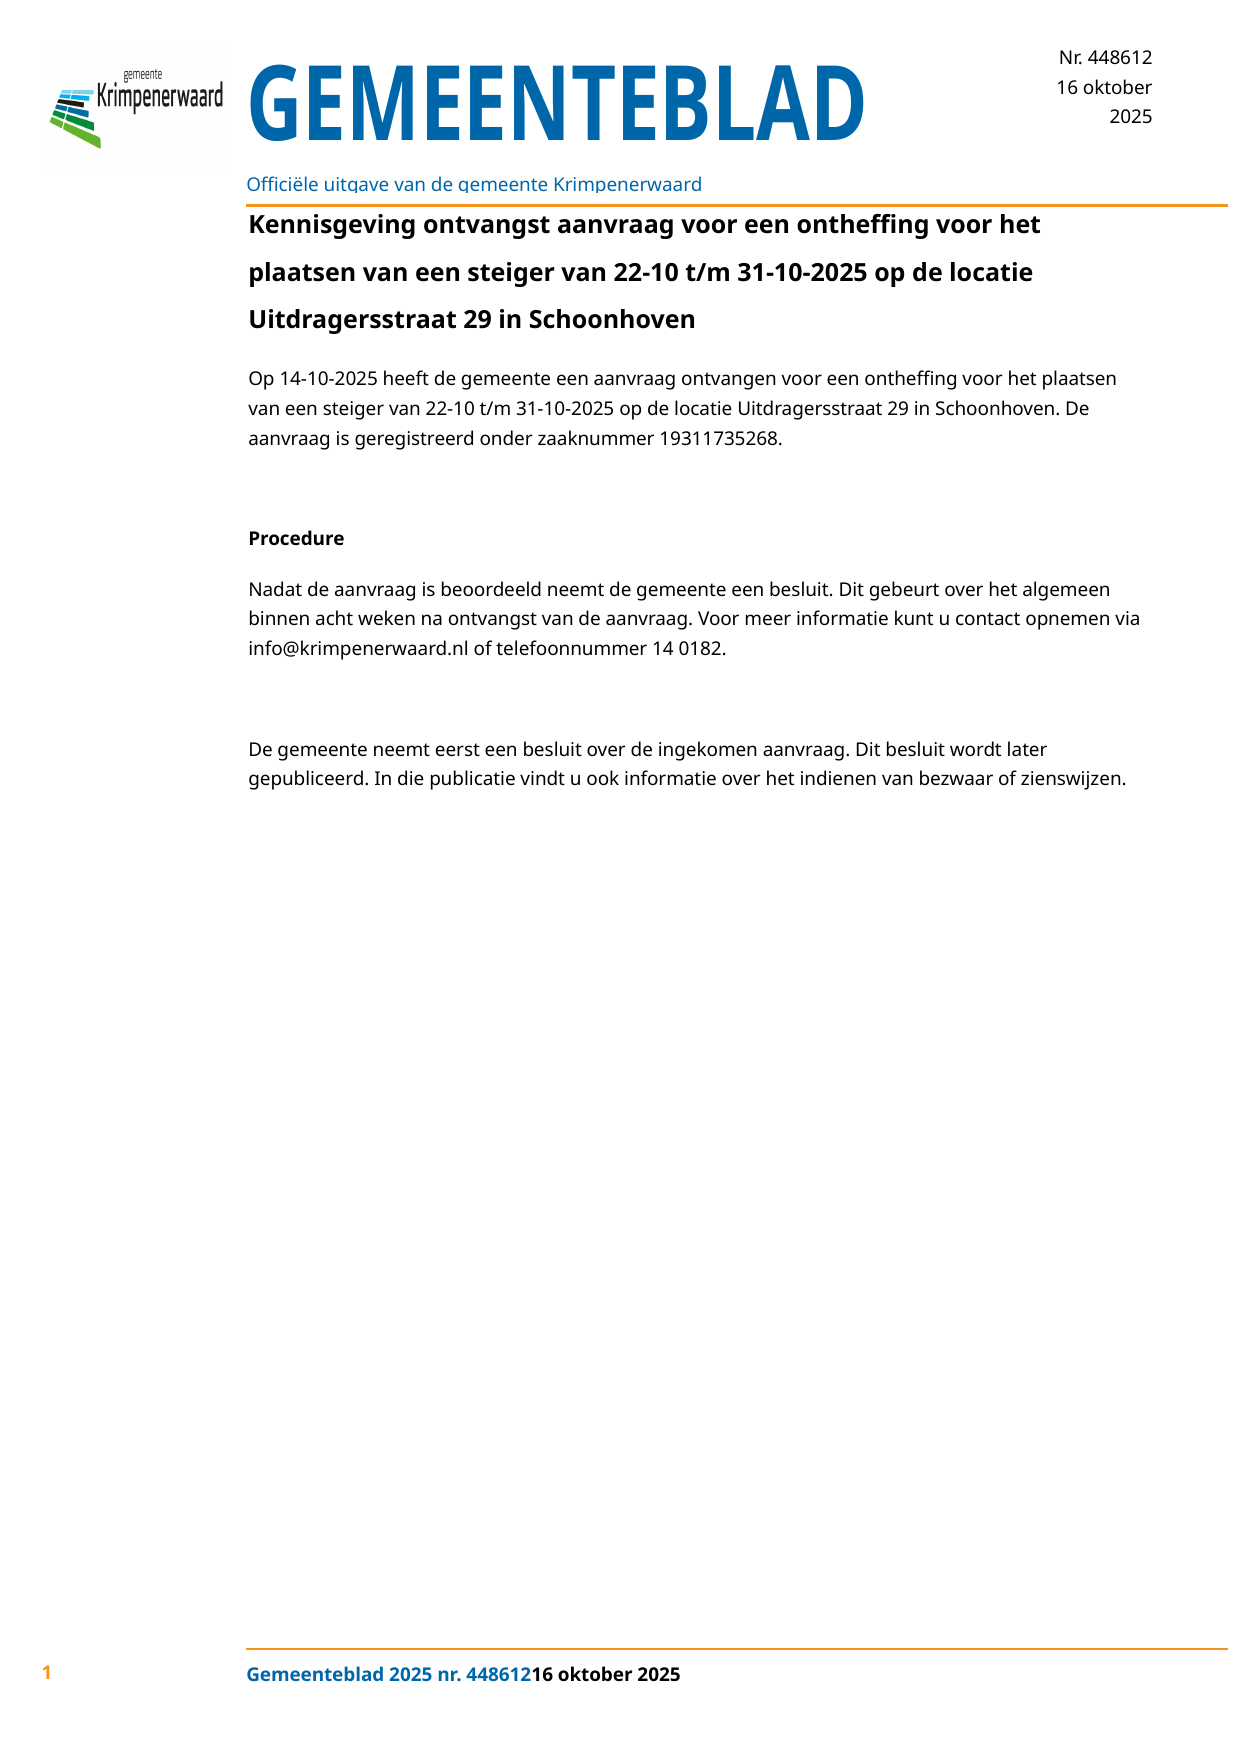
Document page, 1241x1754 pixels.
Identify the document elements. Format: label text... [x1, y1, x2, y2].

text Nadat de aanvraag is beoordeeld neemt de gemeente een besluit. Dit gebeurt over het algemeen binnen acht weken na ontvangst van de aanvraag. Voor meer informatie kunt u contact opnemen via info@krimpenerwaard.nl of telefoonnummer 14 0182. [248, 576, 1152, 661]
text Op 14-10-2025 heeft de gemeente een aanvraag ontvangen voor een ontheffing voor het plaatsen van een steiger van 22-10 t/m 31-10-2025 op de locatie Uitdragersstraat 29 in Schoonhoven. De aanvraag is geregistreerd onder zaaknummer 19311735268. [248, 366, 1152, 450]
text De gemeente neemt eerst een besluit over de ingekomen aanvraag. Dit besluit wordt later gepubliceerd. In die publicatie vindt u ook informatie over het indienen van bezwaar of zienswijzen. [248, 736, 1152, 791]
text Procedure [248, 526, 1152, 551]
picture [41, 47, 231, 172]
text Kennisgeving ontvangst aanvraag voor een ontheffing voor het plaatsen van een steiger van 22-10 t/m 31-10-2025 op de locatie Uitdragersstraat 29 in Schoonhoven [248, 207, 1152, 336]
